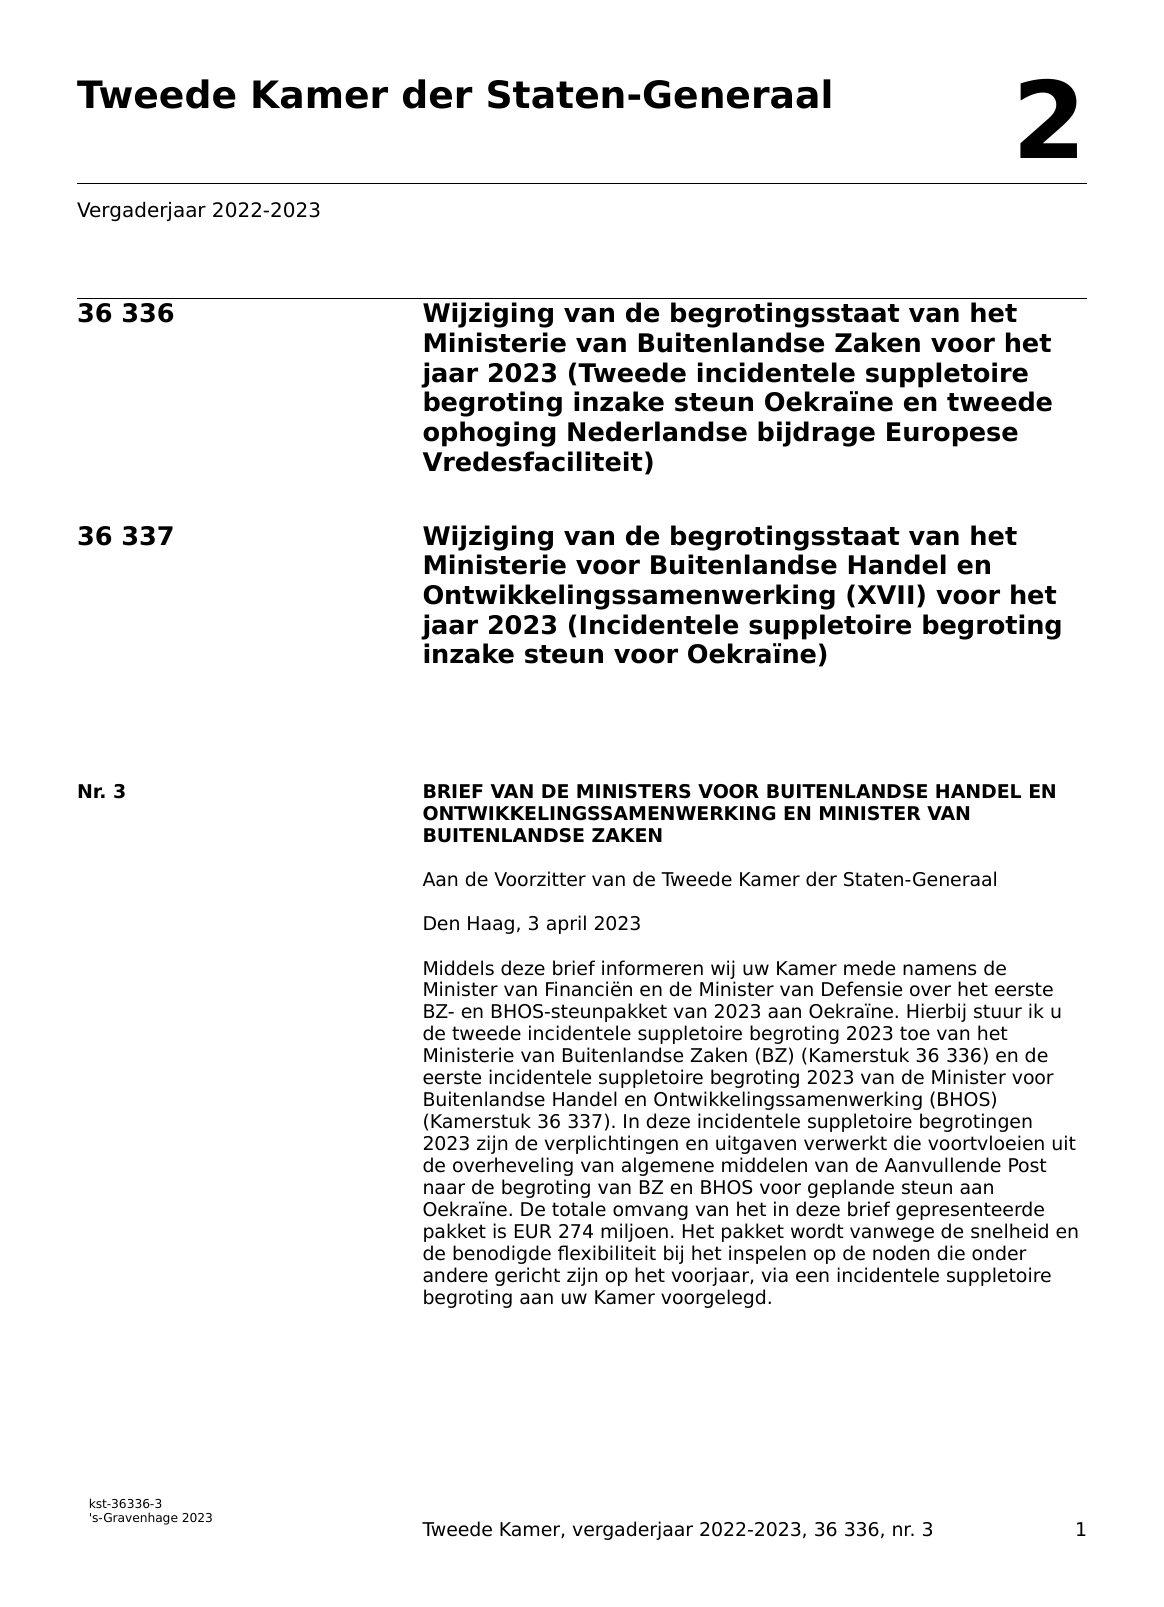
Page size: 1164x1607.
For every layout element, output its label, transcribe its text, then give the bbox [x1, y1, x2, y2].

table_header Tweede Kamer der Staten-Generaal [77, 59, 886, 183]
subtitle Nr. 3 BRIEF VAN DE MINISTERS VOOR BUITENLANDSE HANDEL EN ONTWIKKELINGSSAMENWERKING EN MINISTER VAN BUITENLANDSE ZAKEN [77, 781, 1087, 847]
text Middels deze brief informeren wij uw Kamer mede namens de Minister van Financiën en de Minister van Defensie over het eerste BZ- en BHOS-steunpakket van 2023 aan Oekraïne. Hierbij stuur ik u de tweede incidentele suppletoire begroting 2023 toe van het Ministerie van Buitenlandse Zaken (BZ) (Kamerstuk 36 336) en de eerste incidentele suppletoire begroting 2023 van de Minister voor Buitenlandse Handel en Ontwikkelingssamenwerking (BHOS) (Kamerstuk 36 337). In deze incidentele suppletoire begrotingen 2023 zijn de verplichtingen en uitgaven verwerkt die voortvloeien uit de overheveling van algemene middelen van de Aanvullende Post naar de begroting van BZ en BHOS voor geplande steun aan Oekraïne. De totale omvang van het in deze brief gepresenteerde pakket is EUR 274 miljoen. Het pakket wordt vanwege de snelheid en de benodigde flexibiliteit bij het inspelen op de noden die onder andere gericht zijn op het voorjaar, via een incidentele suppletoire begroting aan uw Kamer voorgelegd. [422, 957, 1087, 1309]
table_cell Vergaderjaar 2022-2023 [77, 184, 1087, 298]
text Den Haag, 3 april 2023 [422, 913, 1087, 935]
text kst-36336-3 [88, 1497, 323, 1511]
table_header 2 [886, 59, 1087, 183]
subtitle 36 337 Wijziging van de begrotingsstaat van het Ministerie voor Buitenlandse Handel en Ontwikkelingssamenwerking (XVII) voor het jaar 2023 (Incidentele suppletoire begroting inzake steun voor Oekraïne) [77, 521, 1087, 670]
subtitle 36 336 Wijziging van de begrotingsstaat van het Ministerie van Buitenlandse Zaken voor het jaar 2023 (Tweede incidentele suppletoire begroting inzake steun Oekraïne en tweede ophoging Nederlandse bijdrage Europese Vredesfaciliteit) [77, 299, 1087, 477]
text 's-Gravenhage 2023 [88, 1511, 323, 1525]
text Aan de Voorzitter van de Tweede Kamer der Staten-Generaal [422, 869, 1087, 891]
